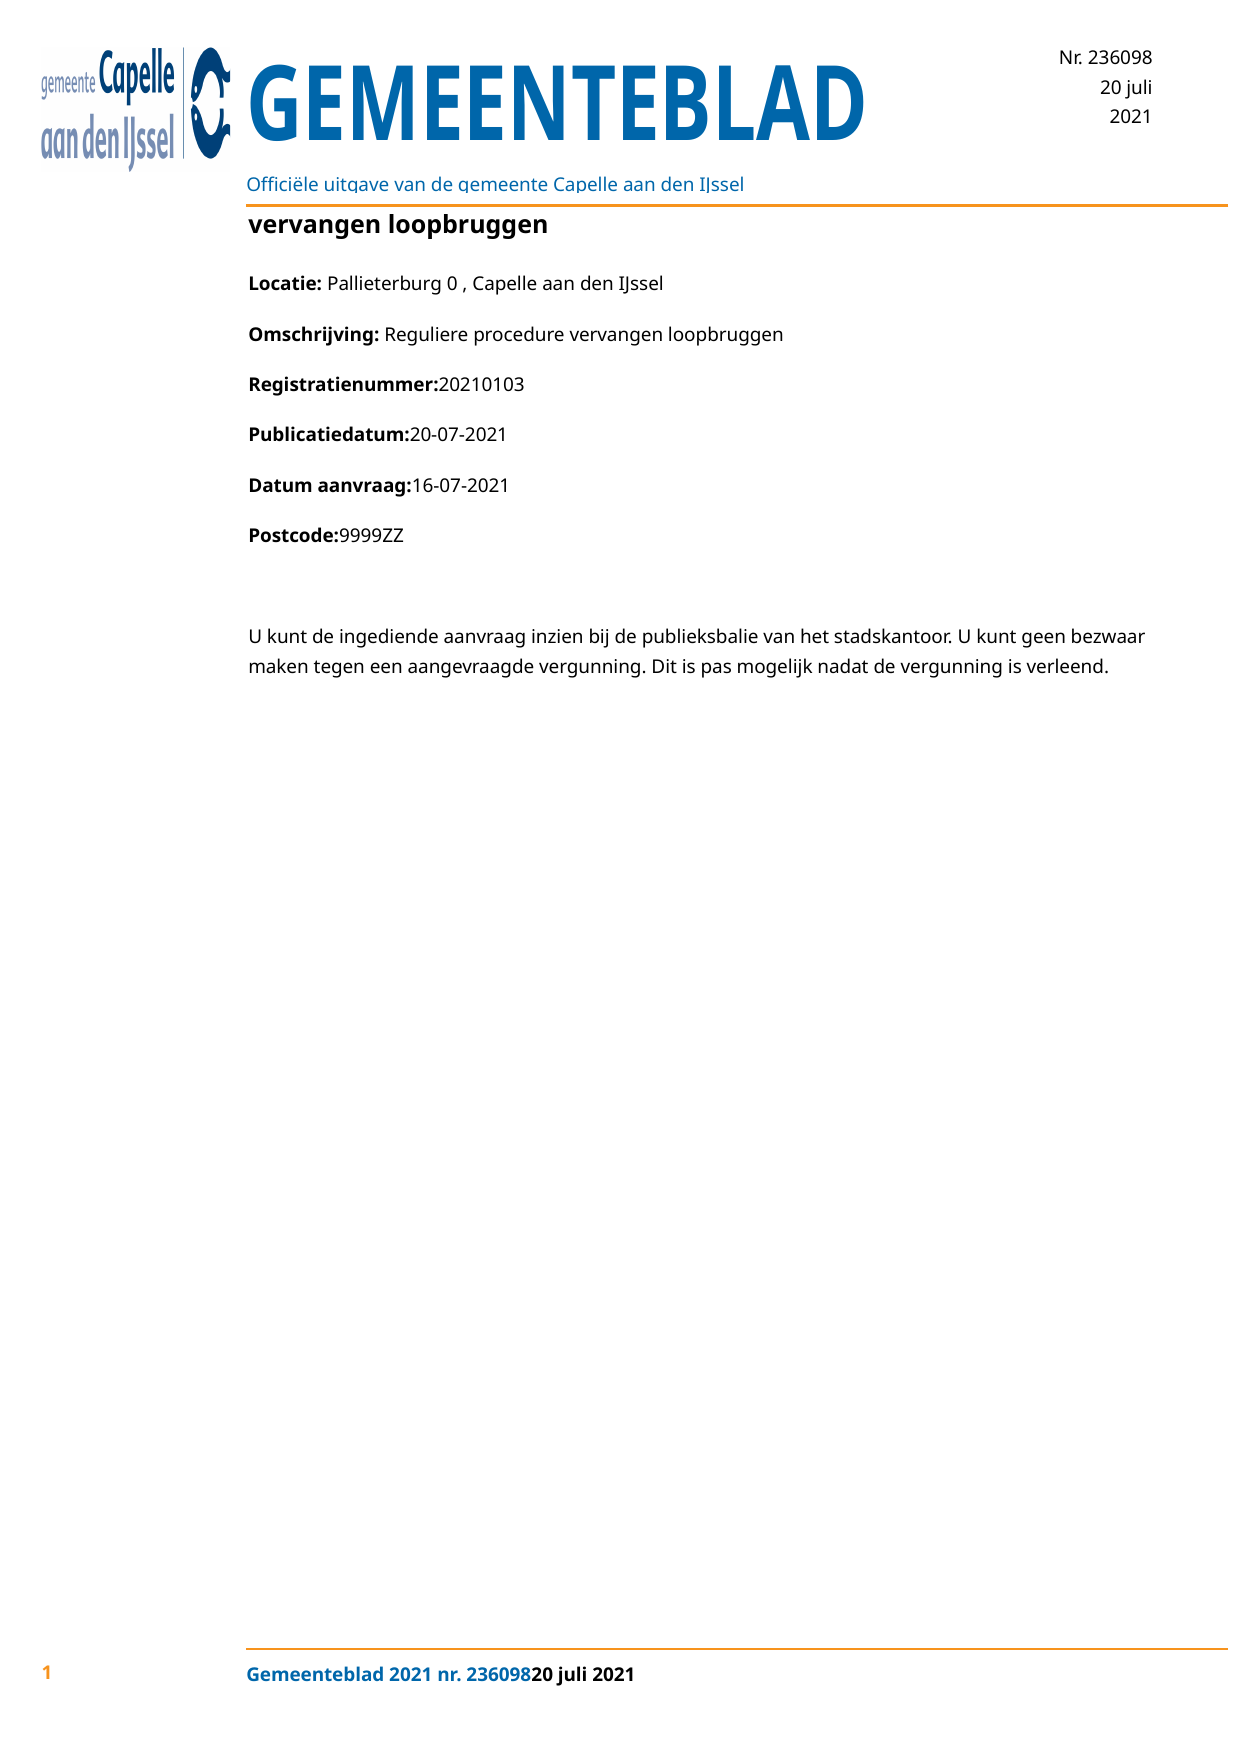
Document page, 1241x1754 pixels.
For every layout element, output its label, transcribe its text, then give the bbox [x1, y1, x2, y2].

text Datum aanvraag:16-07-2021 [248, 472, 1152, 498]
text Publicatiedatum:20-07-2021 [248, 422, 1152, 447]
text U kunt de ingediende aanvraag inzien bij de publieksbalie van het stadskantoor. U kunt geen bezwaar maken tegen een aangevraagde vergunning. Dit is pas mogelijk nadat de vergunning is verleend. [248, 623, 1152, 678]
text Locatie: Pallieterburg 0 , Capelle aan den IJssel [248, 270, 1152, 296]
picture [41, 47, 231, 172]
text Omschrijving: Reguliere procedure vervangen loopbruggen [248, 321, 1152, 346]
text Registratienummer:20210103 [248, 371, 1152, 397]
text vervangen loopbruggen [248, 207, 1152, 241]
text Postcode:9999ZZ [248, 522, 1152, 548]
